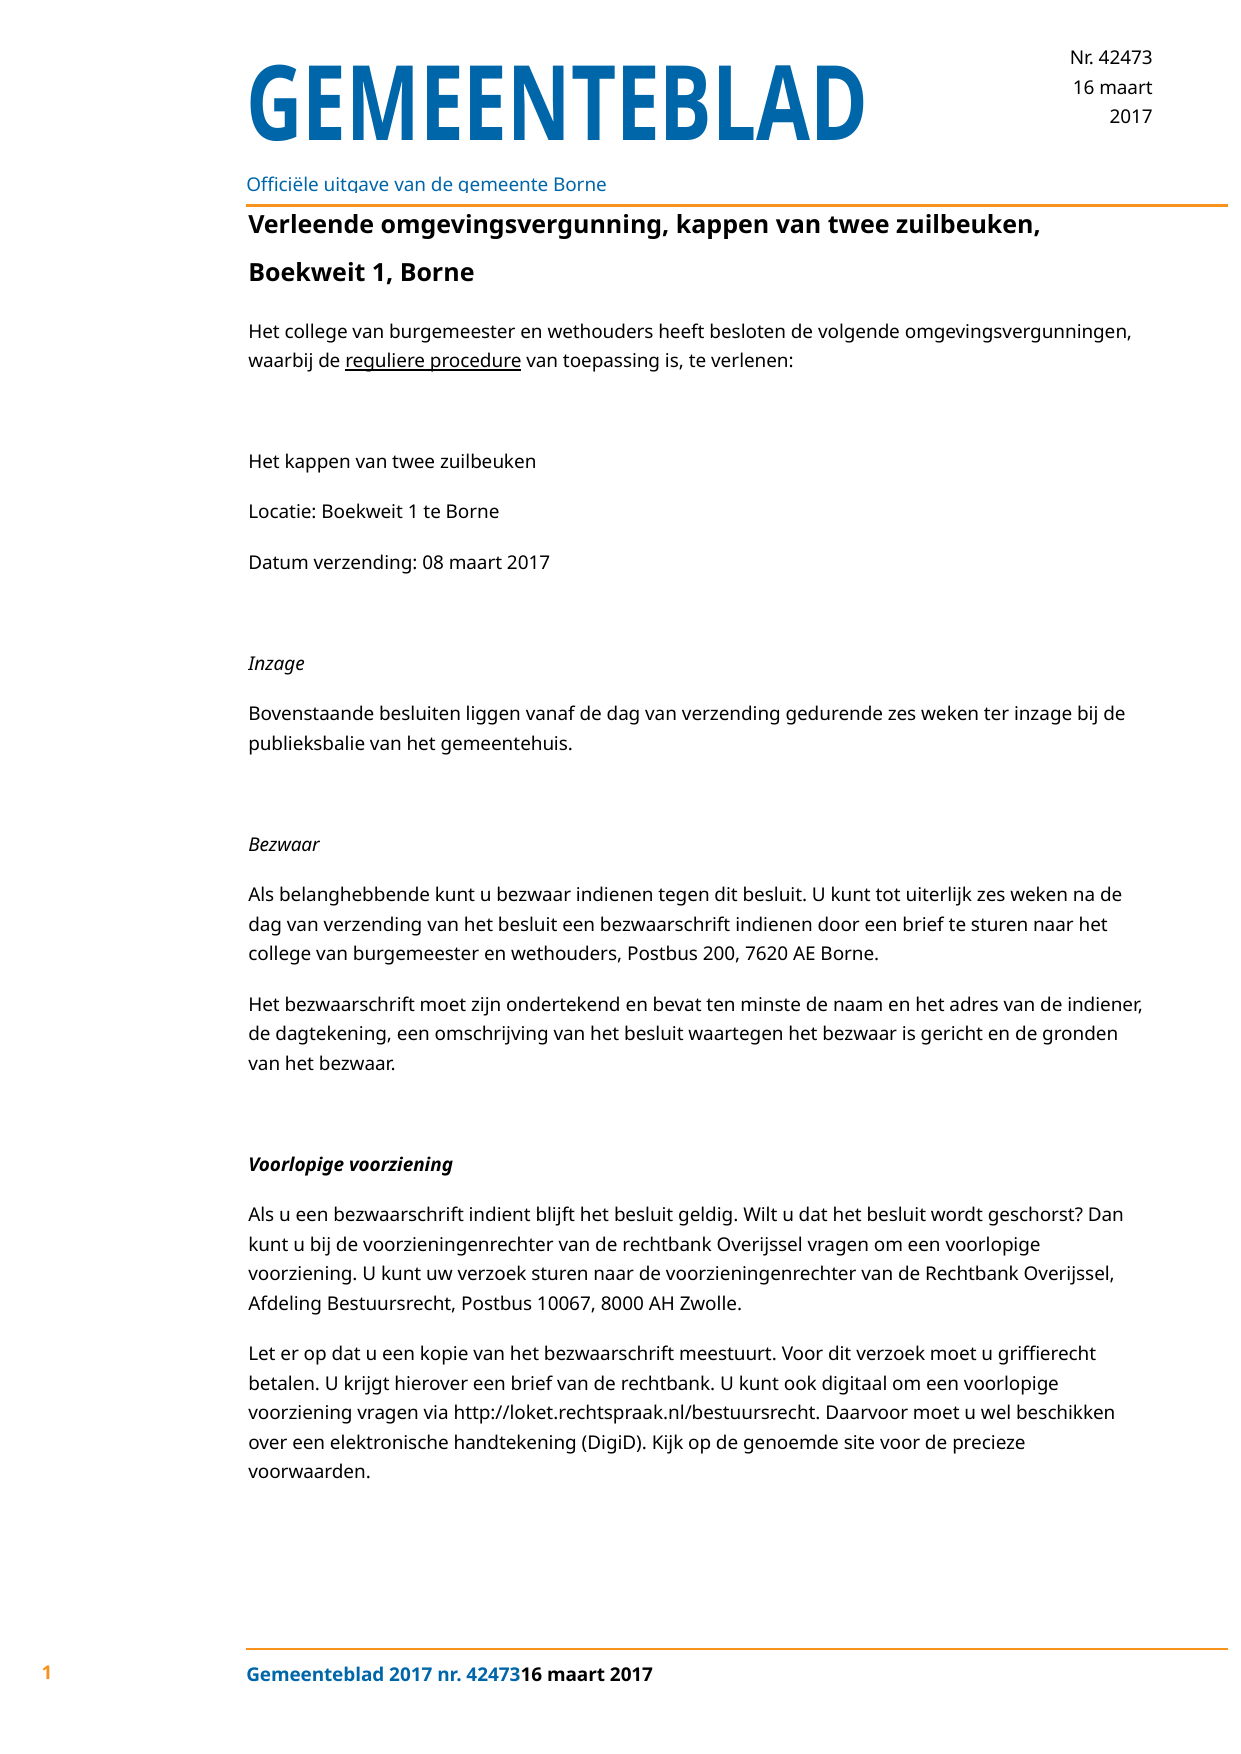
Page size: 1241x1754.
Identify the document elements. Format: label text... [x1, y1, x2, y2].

text Datum verzending: 08 maart 2017 [248, 549, 1152, 575]
text Inzage [248, 650, 1152, 676]
text Locatie: Boekweit 1 te Borne [248, 499, 1152, 524]
text Het college van burgemeester en wethouders heeft besloten de volgende omgevingsvergunningen, waarbij de reguliere procedure van toepassing is, te verlenen: [248, 318, 1152, 373]
text Het kappen van twee zuilbeuken [248, 448, 1152, 474]
text Let er op dat u een kopie van het bezwaarschrift meestuurt. Voor dit verzoek moet u griffierecht betalen. U krijgt hierover een brief van de rechtbank. U kunt ook digitaal om een voorlopige voorziening vragen via http://loket.rechtspraak.nl/bestuursrecht. Daarvoor moet u wel beschikken over een elektronische handtekening (DigiD). Kijk op de genoemde site voor de precieze voorwaarden. [248, 1340, 1152, 1484]
text Voorlopige voorziening [248, 1151, 1152, 1177]
text Het bezwaarschrift moet zijn ondertekend en bevat ten minste de naam en het adres van de indiener, de dagtekening, een omschrijving van het besluit waartegen het bezwaar is gericht en de gronden van het bezwaar. [248, 991, 1152, 1076]
text Verleende omgevingsvergunning, kappen van twee zuilbeuken, Boekweit 1, Borne [248, 207, 1152, 288]
text Als u een bezwaarschrift indient blijft het besluit geldig. Wilt u dat het besluit wordt geschorst? Dan kunt u bij de voorzieningenrechter van de rechtbank Overijssel vragen om een voorlopige voorziening. U kunt uw verzoek sturen naar de voorzieningenrechter van de Rechtbank Overijssel, Afdeling Bestuursrecht, Postbus 10067, 8000 AH Zwolle. [248, 1201, 1152, 1316]
picture [41, 47, 231, 172]
text Bezwaar [248, 831, 1152, 857]
text Bovenstaande besluiten liggen vanaf de dag van verzending gedurende zes weken ter inzage bij de publieksbalie van het gemeentehuis. [248, 700, 1152, 756]
text Als belanghebbende kunt u bezwaar indienen tegen dit besluit. U kunt tot uiterlijk zes weken na de dag van verzending van het besluit een bezwaarschrift indienen door een brief te sturen naar het college van burgemeester en wethouders, Postbus 200, 7620 AE Borne. [248, 881, 1152, 966]
